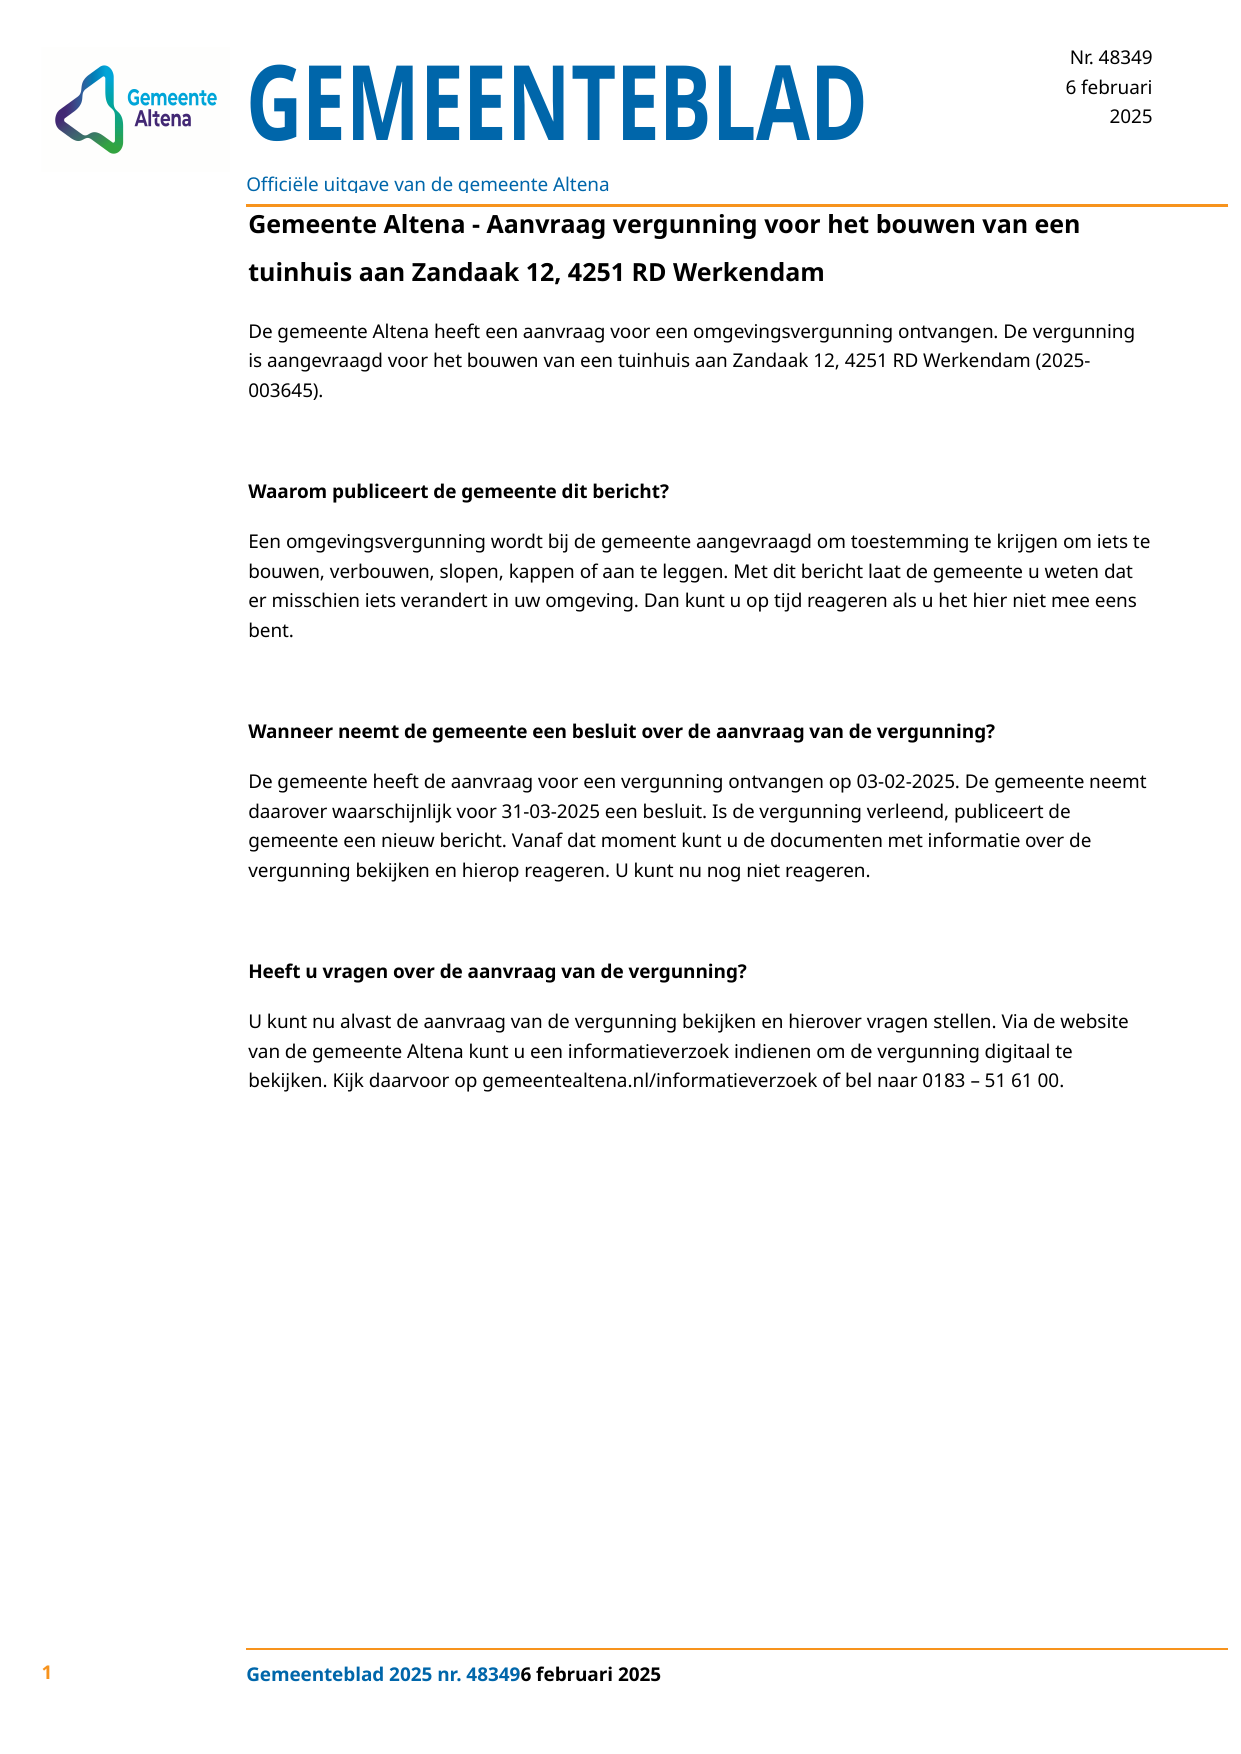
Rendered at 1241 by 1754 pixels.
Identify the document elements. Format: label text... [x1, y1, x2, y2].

text U kunt nu alvast de aanvraag van de vergunning bekijken en hierover vragen stellen. Via de website van de gemeente Altena kunt u een informatieverzoek indienen om de vergunning digitaal te bekijken. Kijk daarvoor op gemeentealtena.nl/informatieverzoek of bel naar 0183 – 51 61 00. [248, 1008, 1152, 1093]
picture [41, 47, 231, 172]
text De gemeente heeft de aanvraag voor een vergunning ontvangen op 03-02-2025. De gemeente neemt daarover waarschijnlijk voor 31-03-2025 een besluit. Is de vergunning verleend, publiceert de gemeente een nieuw bericht. Vanaf dat moment kunt u de documenten met informatie over de vergunning bekijken en hierop reageren. U kunt nu nog niet reageren. [248, 768, 1152, 883]
text Gemeente Altena - Aanvraag vergunning voor het bouwen van een tuinhuis aan Zandaak 12, 4251 RD Werkendam [248, 207, 1152, 288]
text Heeft u vragen over de aanvraag van de vergunning? [248, 958, 1152, 984]
text Wanneer neemt de gemeente een besluit over de aanvraag van de vergunning? [248, 718, 1152, 744]
text De gemeente Altena heeft een aanvraag voor een omgevingsvergunning ontvangen. De vergunning is aangevraagd voor het bouwen van een tuinhuis aan Zandaak 12, 4251 RD Werkendam (2025-003645). [248, 318, 1152, 403]
text Een omgevingsvergunning wordt bij de gemeente aangevraagd om toestemming te krijgen om iets te bouwen, verbouwen, slopen, kappen of aan te leggen. Met dit bericht laat de gemeente u weten dat er misschien iets verandert in uw omgeving. Dan kunt u op tijd reageren als u het hier niet mee eens bent. [248, 528, 1152, 643]
text Waarom publiceert de gemeente dit bericht? [248, 478, 1152, 504]
